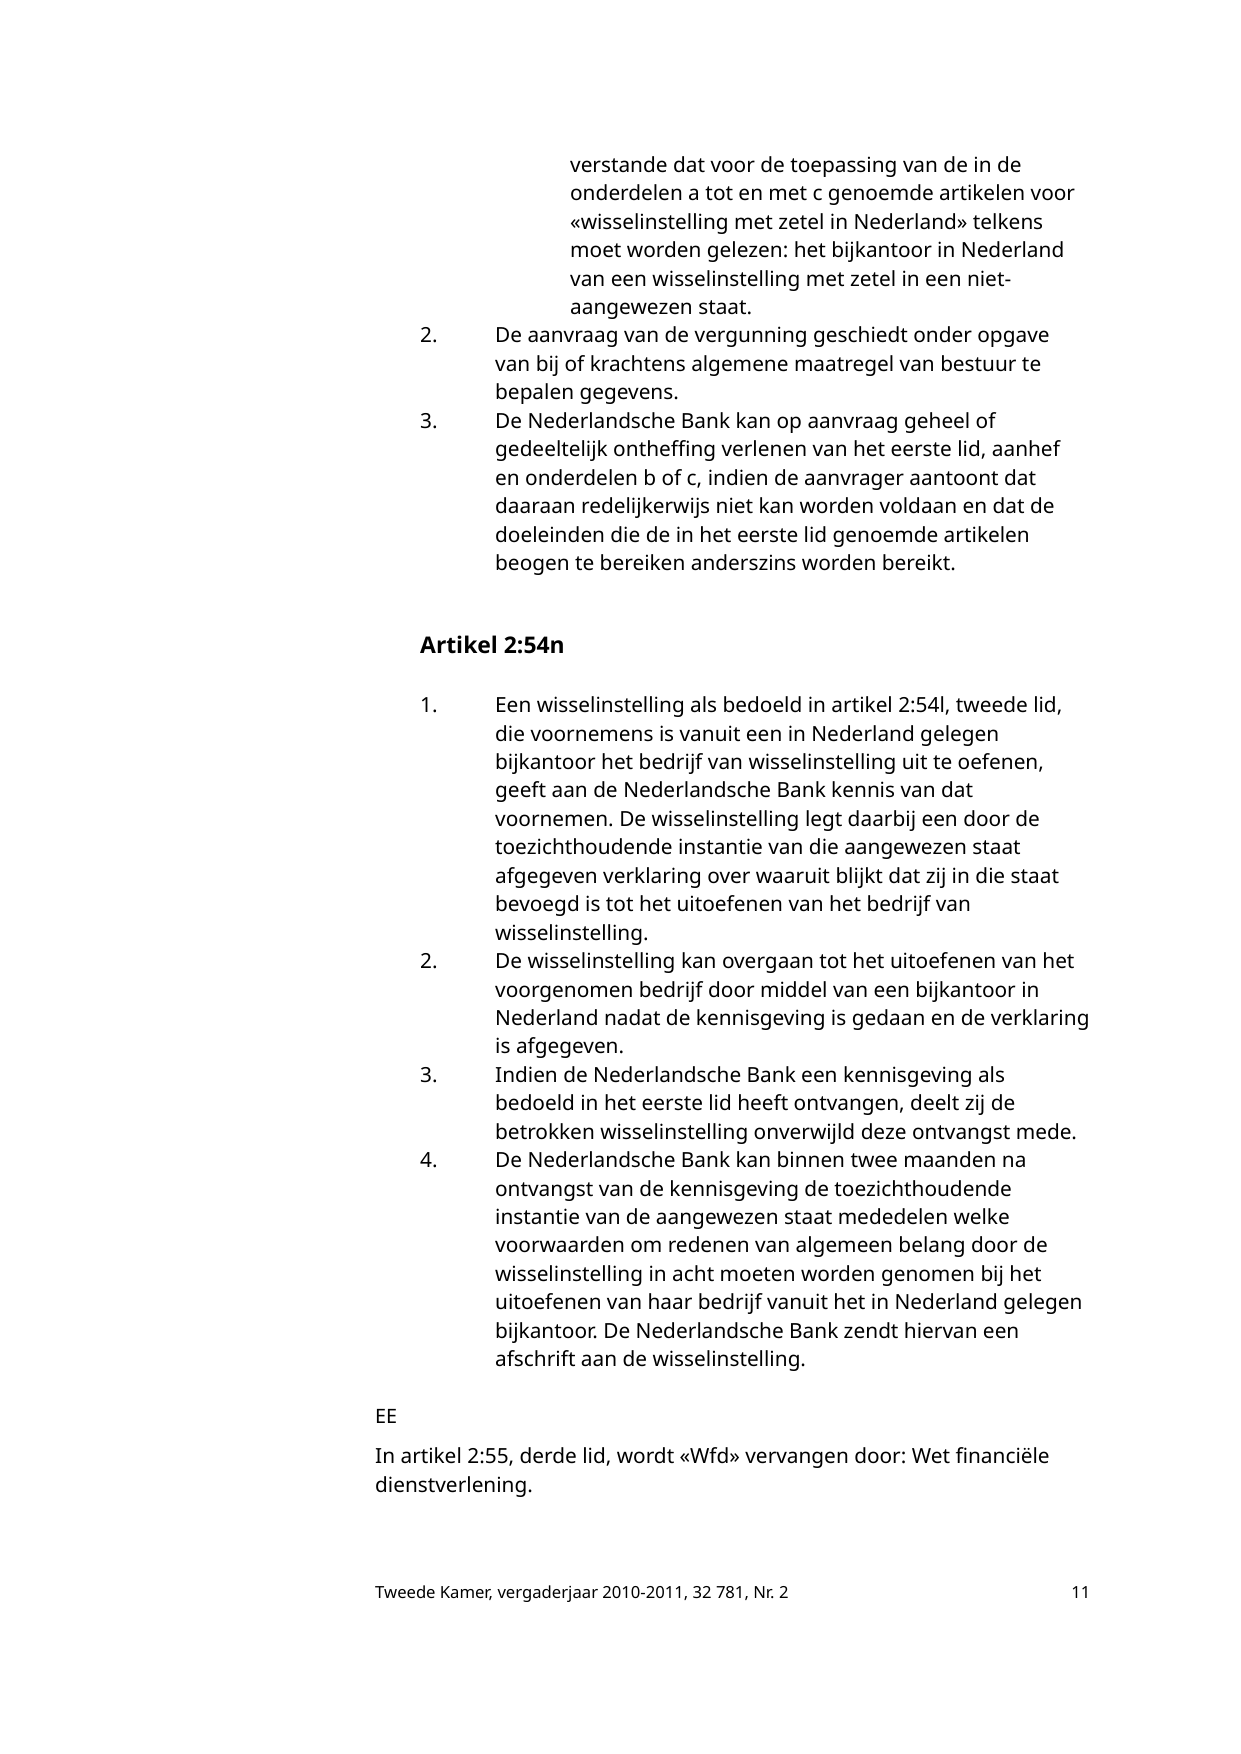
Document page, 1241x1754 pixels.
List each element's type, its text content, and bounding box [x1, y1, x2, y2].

text EE [375, 1403, 1090, 1430]
list Indien de Nederlandsche Bank een kennisgeving als bedoeld in het eerste lid heeft ontvangen, deelt zij de betrokken wisselinstelling onverwijld deze ontvangst mede. [420, 1060, 1090, 1145]
list De Nederlandsche Bank kan op aanvraag geheel of gedeeltelijk ontheffing verlenen van het eerste lid, aanhef en onderdelen b of c, indien de aanvrager aantoont dat daaraan redelijkerwijs niet kan worden voldaan en dat de doeleinden die de in het eerste lid genoemde artikelen beogen te bereiken anderszins worden bereikt. [420, 406, 1090, 577]
list De wisselinstelling kan overgaan tot het uitoefenen van het voorgenomen bedrijf door middel van een bijkantoor in Nederland nadat de kennisgeving is gedaan en de verklaring is afgegeven. [420, 946, 1090, 1060]
list De Nederlandsche Bank kan binnen twee maanden na ontvangst van de kennisgeving de toezichthoudende instantie van de aangewezen staat mededelen welke voorwaarden om redenen van algemeen belang door de wisselinstelling in acht moeten worden genomen bij het uitoefenen van haar bedrijf vanuit het in Nederland gelegen bijkantoor. De Nederlandsche Bank zendt hiervan een afschrift aan de wisselinstelling. [420, 1145, 1090, 1373]
list Een wisselinstelling als bedoeld in artikel 2:54l, tweede lid, die voornemens is vanuit een in Nederland gelegen bijkantoor het bedrijf van wisselinstelling uit te oefenen, geeft aan de Nederlandsche Bank kennis van dat voornemen. De wisselinstelling legt daarbij een door de toezichthoudende instantie van die aangewezen staat afgegeven verklaring over waaruit blijkt dat zij in die staat bevoegd is tot het uitoefenen van het bedrijf van wisselinstelling. [420, 690, 1090, 946]
text In artikel 2:55, derde lid, wordt «Wfd» vervangen door: Wet financiële dienstverlening. [375, 1442, 1090, 1498]
subtitle Artikel 2:54n [420, 629, 1090, 660]
list verstande dat voor de toepassing van de in de onderdelen a tot en met c genoemde artikelen voor «wisselinstelling met zetel in Nederland» telkens moet worden gelezen: het bijkantoor in Nederland van een wisselinstelling met zetel in een niet-aangewezen staat. [495, 150, 1090, 321]
list De aanvraag van de vergunning geschiedt onder opgave van bij of krachtens algemene maatregel van bestuur te bepalen gegevens. [420, 321, 1090, 406]
